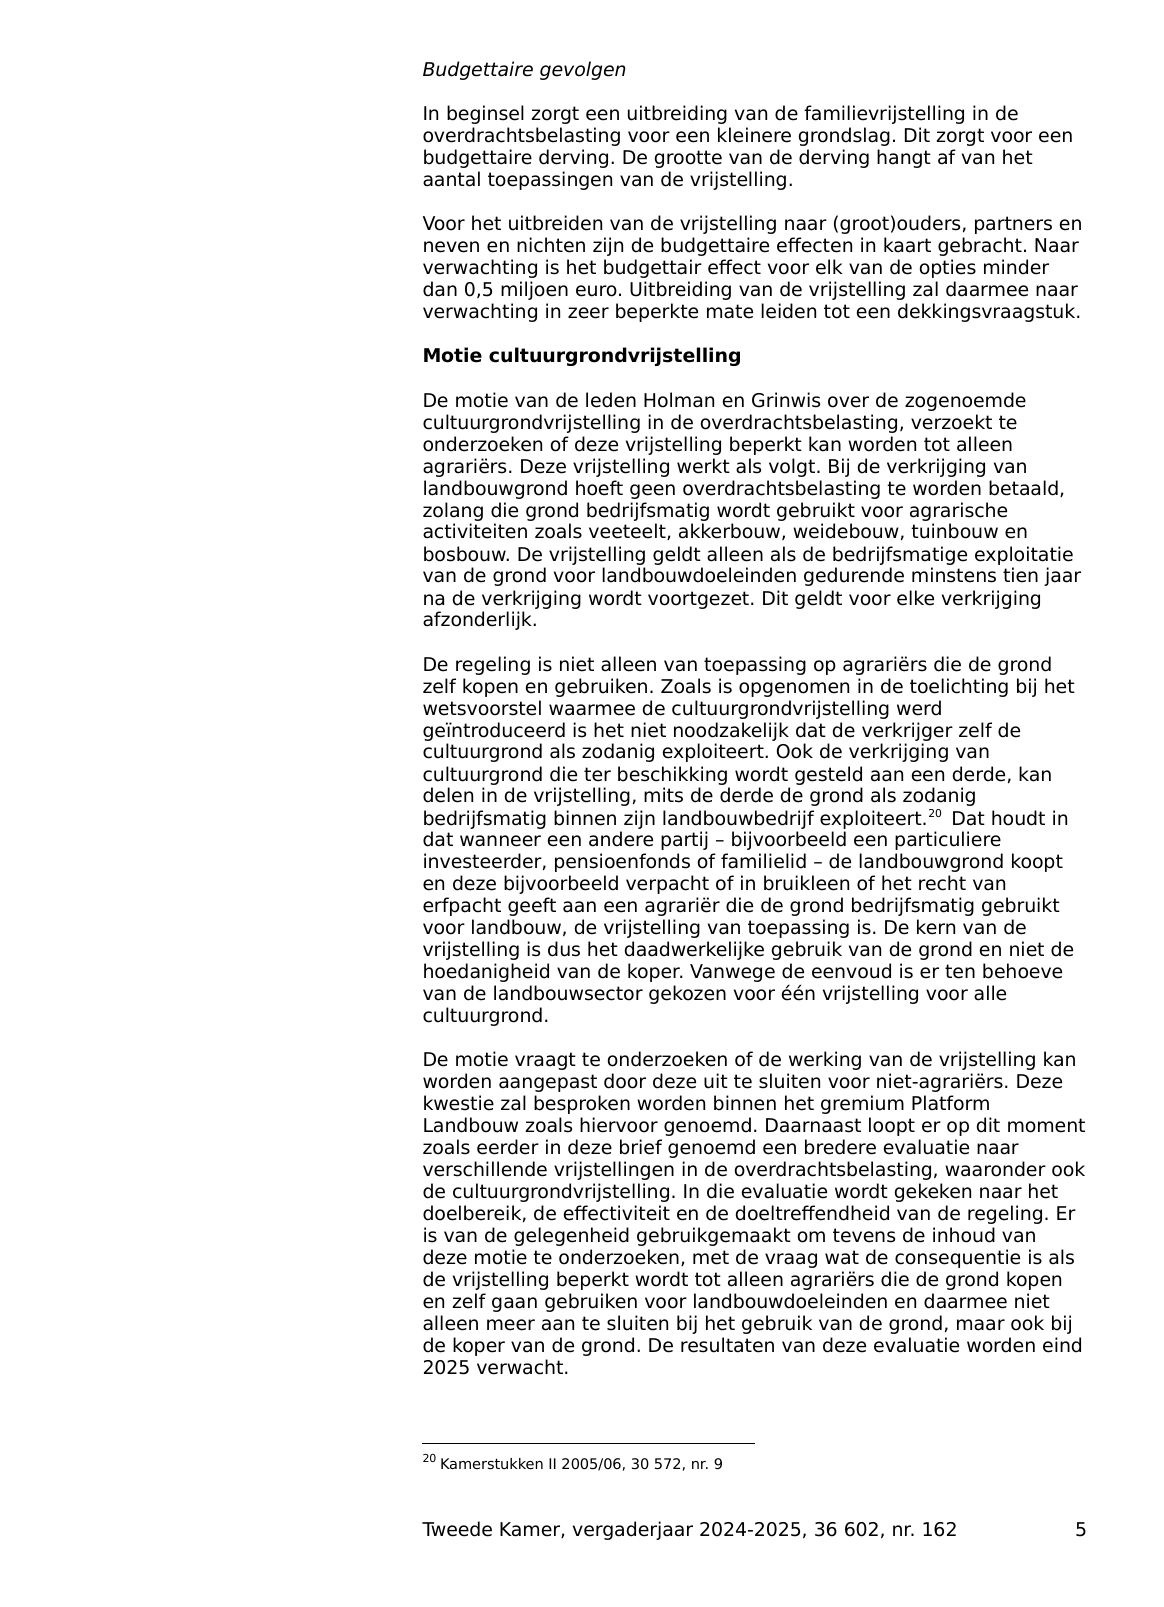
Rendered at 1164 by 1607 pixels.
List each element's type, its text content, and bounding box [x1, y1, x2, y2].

text In beginsel zorgt een uitbreiding van de familievrijstelling in de overdrachtsbelasting voor een kleinere grondslag. Dit zorgt voor een budgettaire derving. De grootte van de derving hangt af van het aantal toepassingen van de vrijstelling. [422, 103, 1087, 191]
text De regeling is niet alleen van toepassing op agrariërs die de grond zelf kopen en gebruiken. Zoals is opgenomen in de toelichting bij het wetsvoorstel waarmee de cultuurgrondvrijstelling werd geïntroduceerd is het niet noodzakelijk dat de verkrijger zelf de cultuurgrond als zodanig exploiteert. Ook de verkrijging van cultuurgrond die ter beschikking wordt gesteld aan een derde, kan delen in de vrijstelling, mits de derde de grond als zodanig bedrijfsmatig binnen zijn landbouwbedrijf exploiteert. Dat houdt in dat wanneer een andere partij – bijvoorbeeld een particuliere investeerder, pensioenfonds of familielid – de landbouwgrond koopt en deze bijvoorbeeld verpacht of in bruikleen of het recht van erfpacht geeft aan een agrariër die de grond bedrijfsmatig gebruikt voor landbouw, de vrijstelling van toepassing is. De kern van de vrijstelling is dus het daadwerkelijke gebruik van de grond en niet de hoedanigheid van de koper. Vanwege de eenvoud is er ten behoeve van de landbouwsector gekozen voor één vrijstelling voor alle cultuurgrond. [422, 653, 1087, 1027]
text De motie vraagt te onderzoeken of de werking van de vrijstelling kan worden aangepast door deze uit te sluiten voor niet-agrariërs. Deze kwestie zal besproken worden binnen het gremium Platform Landbouw zoals hiervoor genoemd. Daarnaast loopt er op dit moment zoals eerder in deze brief genoemd een bredere evaluatie naar verschillende vrijstellingen in de overdrachtsbelasting, waaronder ook de cultuurgrondvrijstelling. In die evaluatie wordt gekeken naar het doelbereik, de effectiviteit en de doeltreffendheid van de regeling. Er is van de gelegenheid gebruikgemaakt om tevens de inhoud van deze motie te onderzoeken, met de vraag wat de consequentie is als de vrijstelling beperkt wordt tot alleen agrariërs die de grond kopen en zelf gaan gebruiken voor landbouwdoeleinden en daarmee niet alleen meer aan te sluiten bij het gebruik van de grond, maar ook bij de koper van de grond. De resultaten van deze evaluatie worden eind 2025 verwacht. [422, 1049, 1087, 1379]
subtitle Motie cultuurgrondvrijstelling [422, 345, 1087, 367]
text De motie van de leden Holman en Grinwis over de zogenoemde cultuurgrondvrijstelling in de overdrachtsbelasting, verzoekt te onderzoeken of deze vrijstelling beperkt kan worden tot alleen agrariërs. Deze vrijstelling werkt als volgt. Bij de verkrijging van landbouwgrond hoeft geen overdrachtsbelasting te worden betaald, zolang die grond bedrijfsmatig wordt gebruikt voor agrarische activiteiten zoals veeteelt, akkerbouw, weidebouw, tuinbouw en bosbouw. De vrijstelling geldt alleen als de bedrijfsmatige exploitatie van de grond voor landbouwdoeleinden gedurende minstens tien jaar na de verkrijging wordt voortgezet. Dit geldt voor elke verkrijging afzonderlijk. [422, 389, 1087, 631]
text Kamerstukken II 2005/06, 30 572, nr. 9 [422, 1452, 1087, 1474]
subtitle Budgettaire gevolgen [422, 59, 1087, 81]
text Voor het uitbreiden van de vrijstelling naar (groot)ouders, partners en neven en nichten zijn de budgettaire effecten in kaart gebracht. Naar verwachting is het budgettair effect voor elk van de opties minder dan 0,5 miljoen euro. Uitbreiding van de vrijstelling zal daarmee naar verwachting in zeer beperkte mate leiden tot een dekkingsvraagstuk. [422, 213, 1087, 323]
